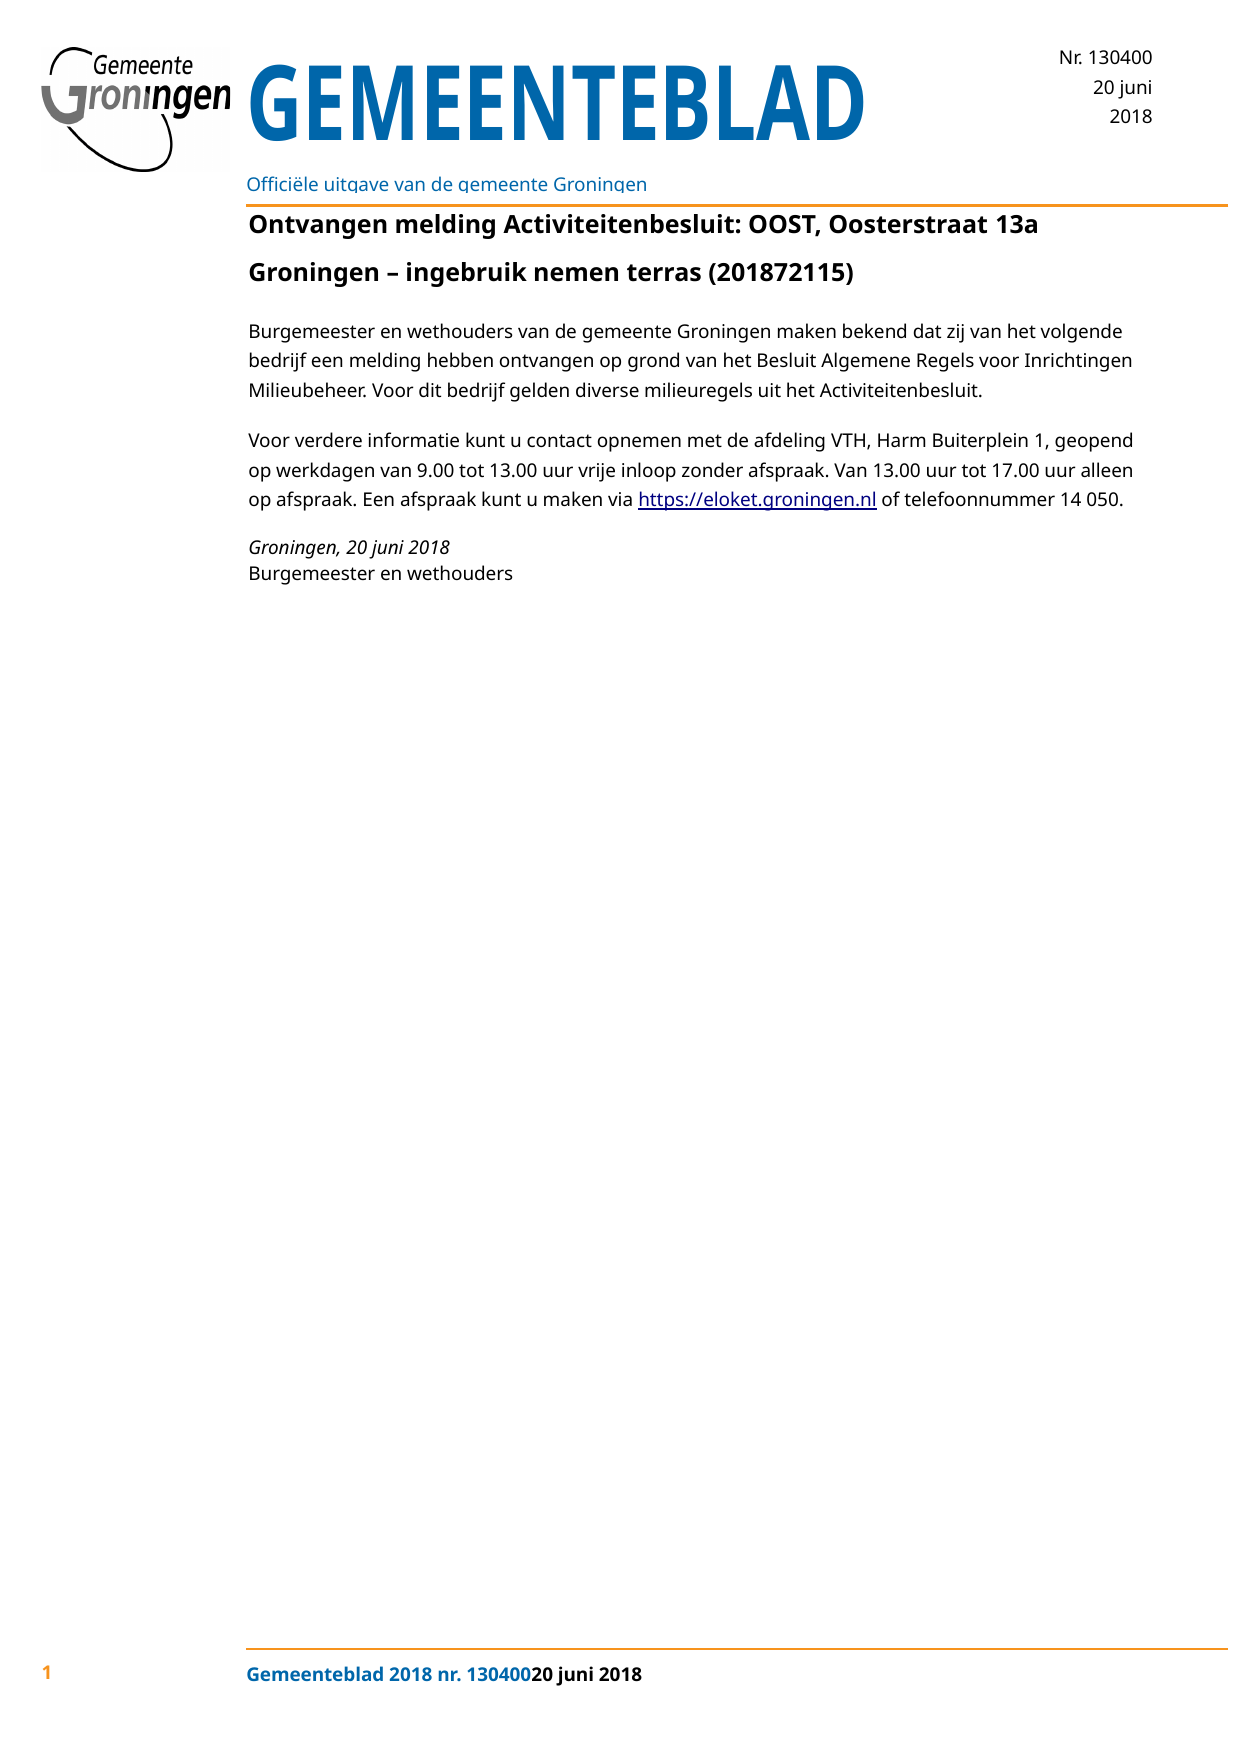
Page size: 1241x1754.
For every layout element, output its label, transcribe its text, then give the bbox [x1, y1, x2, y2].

picture [41, 47, 231, 172]
text Burgemeester en wethouders van de gemeente Groningen maken bekend dat zij van het volgende bedrijf een melding hebben ontvangen op grond van het Besluit Algemene Regels voor Inrichtingen Milieubeheer. Voor dit bedrijf gelden diverse milieuregels uit het Activiteitenbesluit. [248, 318, 1152, 403]
text Groningen, 20 juni 2018 [248, 534, 1152, 560]
text Voor verdere informatie kunt u contact opnemen met de afdeling VTH, Harm Buiterplein 1, geopend op werkdagen van 9.00 tot 13.00 uur vrije inloop zonder afspraak. Van 13.00 uur tot 17.00 uur alleen op afspraak. Een afspraak kunt u maken via https://eloket.groningen.nl of telefoonnummer 14 050. [248, 427, 1152, 512]
text Burgemeester en wethouders [248, 560, 1152, 586]
text Ontvangen melding Activiteitenbesluit: OOST, Oosterstraat 13a Groningen – ingebruik nemen terras (201872115) [248, 207, 1152, 288]
